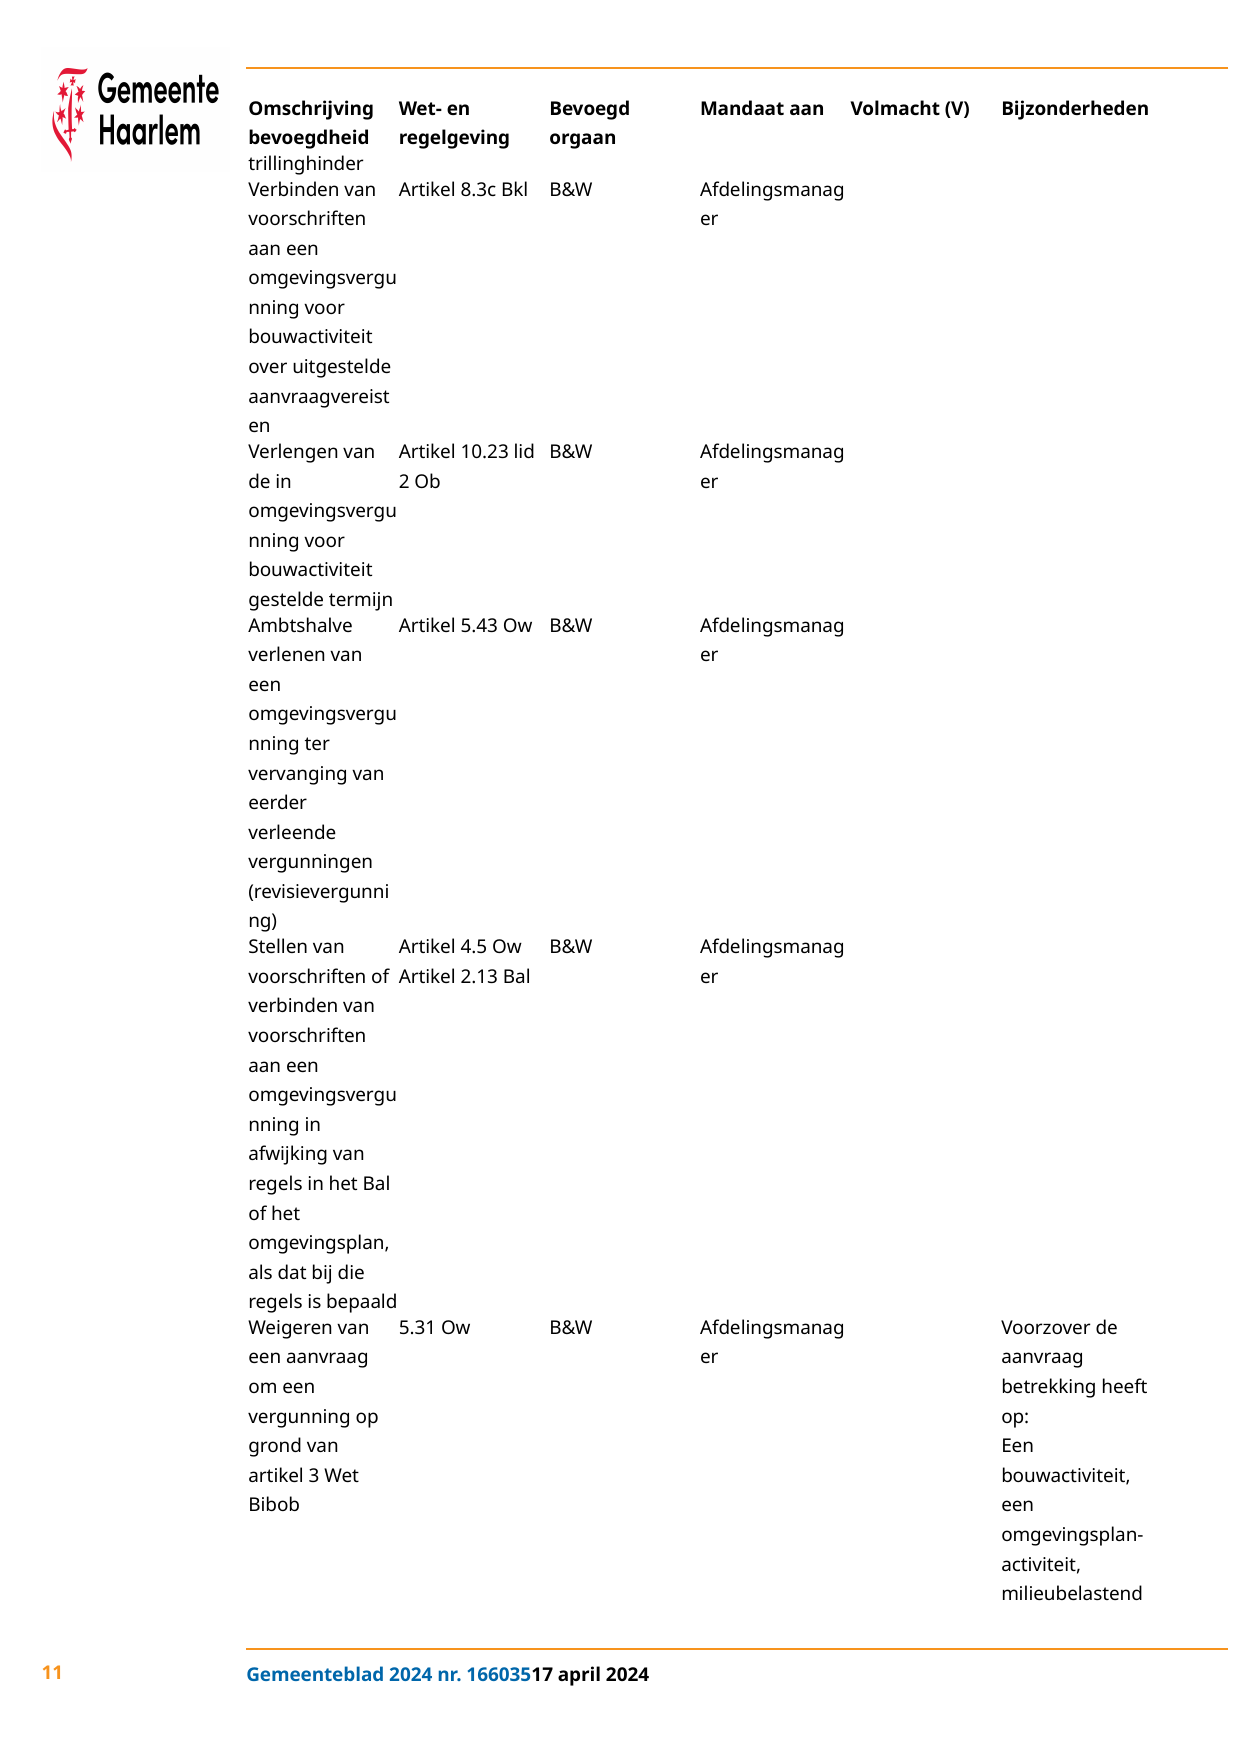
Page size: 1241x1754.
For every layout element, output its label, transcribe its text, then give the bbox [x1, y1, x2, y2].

table_cell trillinghinder [248, 150, 398, 176]
table_cell [1001, 176, 1152, 438]
table_cell Ambtshalve verlenen van een omgevingsvergunning ter vervanging van eerder verleende vergunningen (revisievergunning) [248, 612, 398, 933]
table_cell [850, 438, 1001, 612]
table_cell [700, 150, 850, 176]
table_cell [1001, 934, 1152, 1314]
table_cell Artikel 10.23 lid 2 Ob [399, 438, 549, 612]
table_header Volmacht (V) [850, 95, 1001, 150]
table_cell Artikel 8.3c Bkl [399, 176, 549, 438]
table_cell Artikel 4.5 Ow Artikel 2.13 Bal [399, 934, 549, 1314]
table_cell Afdelingsmanager [700, 176, 850, 438]
table_cell Afdelingsmanager [700, 1314, 850, 1606]
table_cell [850, 150, 1001, 176]
table_cell Verlengen van de in omgevingsvergunning voor bouwactiviteit gestelde termijn [248, 438, 398, 612]
table_cell [549, 150, 700, 176]
table_cell B&W [549, 934, 700, 1314]
table_cell Verbinden van voorschriften aan een omgevingsvergunning voor bouwactiviteit over uitgestelde aanvraagvereisten [248, 176, 398, 438]
table_cell B&W [549, 438, 700, 612]
table_cell B&W [549, 176, 700, 438]
table_cell [1001, 438, 1152, 612]
table_header Omschrijving bevoegdheid [248, 95, 398, 150]
table_header Wet- en regelgeving [399, 95, 549, 150]
table_header Bijzonderheden [1001, 95, 1152, 150]
table_header Mandaat aan [700, 95, 850, 150]
table_cell Afdelingsmanager [700, 934, 850, 1314]
table_cell B&W [549, 612, 700, 933]
table_cell [850, 612, 1001, 933]
table_cell [399, 150, 549, 176]
table_header Bevoegd orgaan [549, 95, 700, 150]
table_cell Afdelingsmanager [700, 612, 850, 933]
table_cell 5.31 Ow [399, 1314, 549, 1606]
table_cell Voorzover de aanvraag betrekking heeft op: Een bouwactiviteit, een omgevingsplan-activiteit, milieubelastend [1001, 1314, 1152, 1606]
table_cell Weigeren van een aanvraag om een vergunning op grond van artikel 3 Wet Bibob [248, 1314, 398, 1606]
table_cell [850, 176, 1001, 438]
table_cell B&W [549, 1314, 700, 1606]
table_cell [850, 934, 1001, 1314]
table_cell [1001, 612, 1152, 933]
table_cell Artikel 5.43 Ow [399, 612, 549, 933]
table_cell Stellen van voorschriften of verbinden van voorschriften aan een omgevingsvergunning in afwijking van regels in het Bal of het omgevingsplan, als dat bij die regels is bepaald [248, 934, 398, 1314]
table_cell Afdelingsmanager [700, 438, 850, 612]
table_cell [850, 1314, 1001, 1606]
picture [41, 47, 231, 172]
table_cell [1001, 150, 1152, 176]
